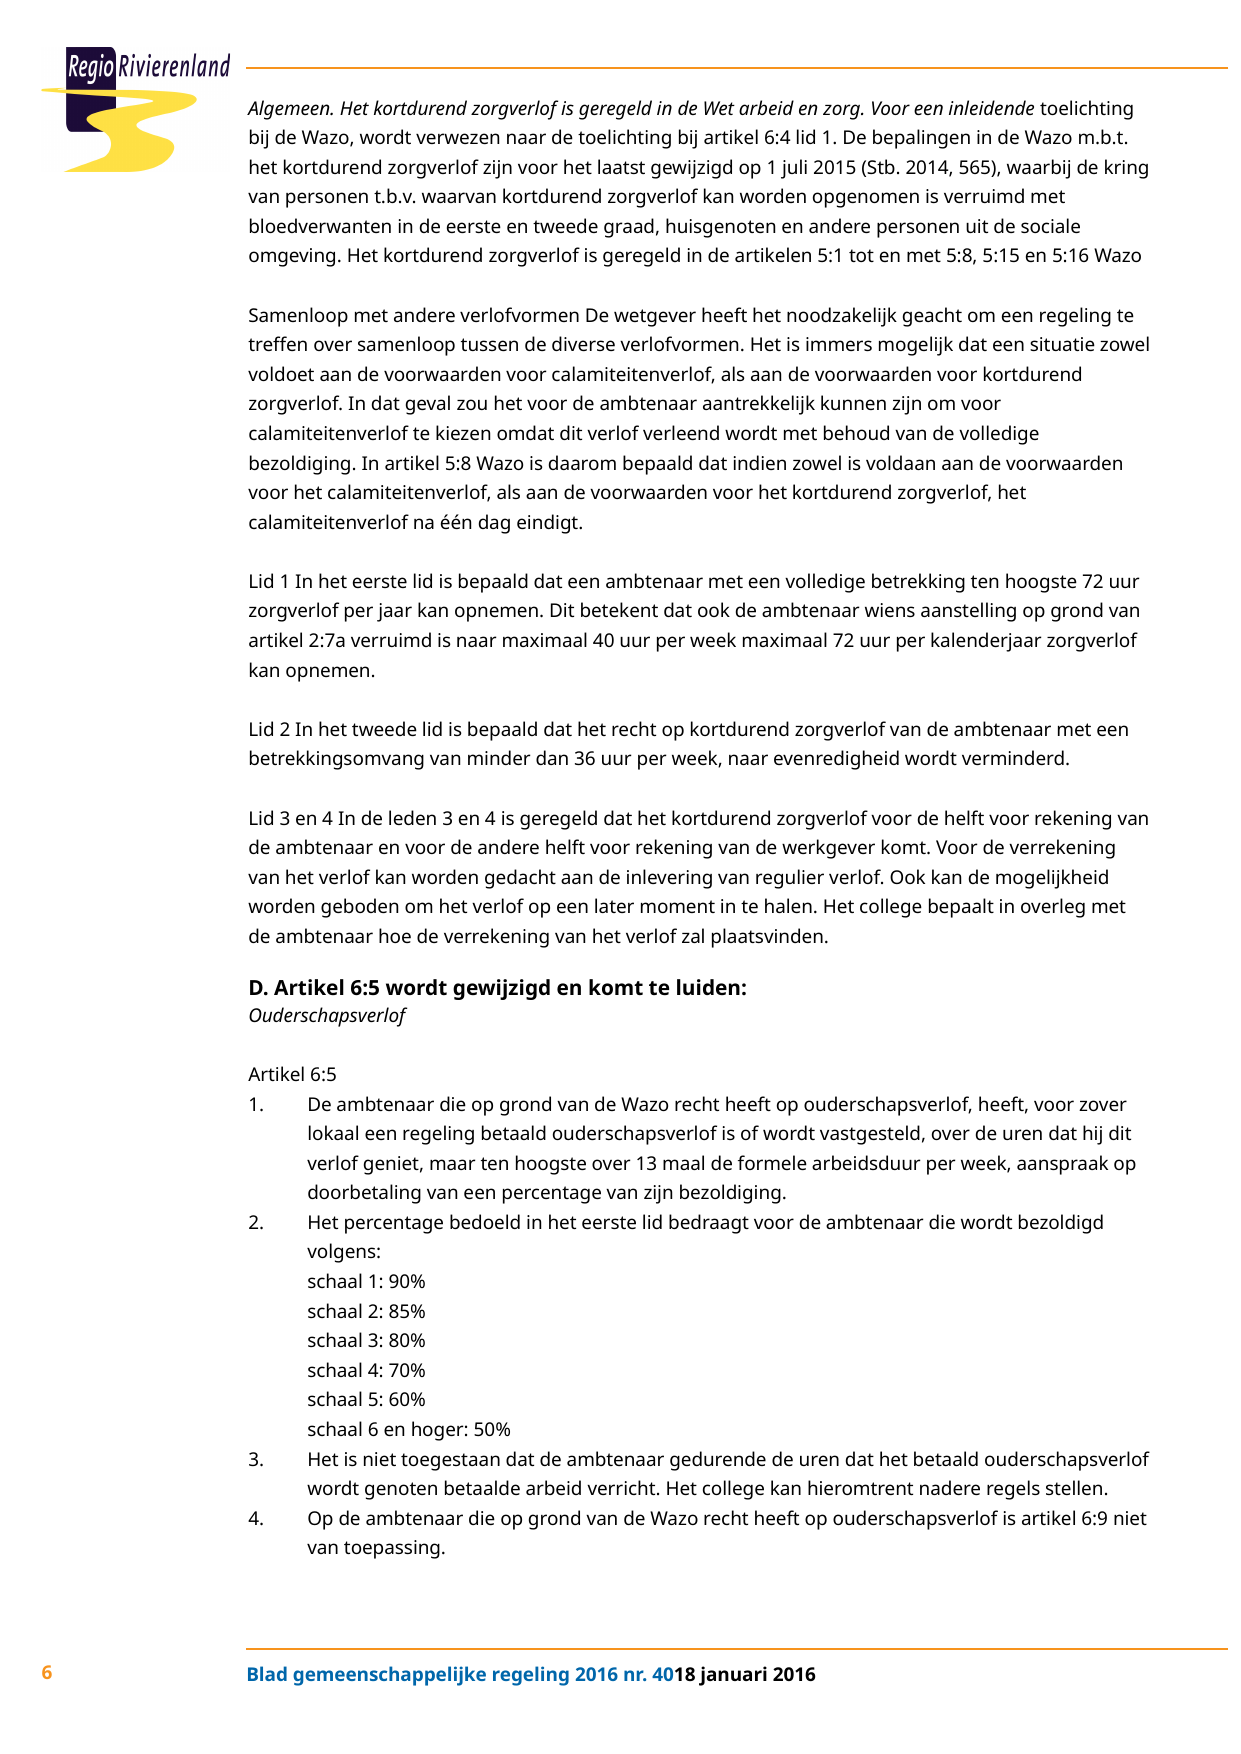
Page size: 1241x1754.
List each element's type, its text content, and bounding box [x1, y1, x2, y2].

list schaal 3: 80% [248, 1327, 1152, 1353]
list Het percentage bedoeld in het eerste lid bedraagt voor de ambtenaar die wordt bezoldigd volgens: [248, 1209, 1152, 1264]
text Ouderschapsverlof [248, 1002, 1152, 1028]
text Lid 1 In het eerste lid is bepaald dat een ambtenaar met een volledige betrekking ten hoogste 72 uur zorgverlof per jaar kan opnemen. Dit betekent dat ook de ambtenaar wiens aanstelling op grond van [248, 568, 1152, 623]
picture [41, 47, 231, 172]
text Artikel 6:5 [248, 1061, 1152, 1087]
list schaal 6 en hoger: 50% [248, 1416, 1152, 1442]
text D. Artikel 6:5 wordt gewijzigd en komt te luiden: [248, 973, 1152, 1002]
text Samenloop met andere verlofvormen De wetgever heeft het noodzakelijk geacht om een regeling te treffen over samenloop tussen de diverse verlofvormen. Het is immers mogelijk dat een situatie zowel voldoet aan de voorwaarden voor calamiteitenverlof, als aan de voorwaarden voor kortdurend zorgverlof. In dat geval zou het voor de ambtenaar aantrekkelijk kunnen zijn om voor calamiteitenverlof te kiezen omdat dit verlof verleend wordt met behoud van de volledige bezoldiging. In artikel 5:8 Wazo is daarom bepaald dat indien zowel is voldaan aan de voorwaarden voor het calamiteitenverlof, als aan de voorwaarden voor het kortdurend zorgverlof, het calamiteitenverlof na één dag eindigt. [248, 302, 1152, 535]
list schaal 5: 60% [248, 1387, 1152, 1412]
text Algemeen. Het kortdurend zorgverlof is geregeld in de Wet arbeid en zorg. Voor een inleidende toelichting bij de Wazo, wordt verwezen naar de toelichting bij artikel 6:4 lid 1. De bepalingen in de Wazo m.b.t. het kortdurend zorgverlof zijn voor het laatst gewijzigd op 1 juli 2015 (Stb. 2014, 565), waarbij de kring van personen t.b.v. waarvan kortdurend zorgverlof kan worden opgenomen is verruimd met bloedverwanten in de eerste en tweede graad, huisgenoten en andere personen uit de sociale omgeving. Het kortdurend zorgverlof is geregeld in de artikelen 5:1 tot en met 5:8, 5:15 en 5:16 Wazo [248, 95, 1152, 268]
list schaal 1: 90% [248, 1268, 1152, 1294]
list De ambtenaar die op grond van de Wazo recht heeft op ouderschapsverlof, heeft, voor zover lokaal een regeling betaald ouderschapsverlof is of wordt vastgesteld, over de uren dat hij dit verlof geniet, maar ten hoogste over 13 maal de formele arbeidsduur per week, aanspraak op doorbetaling van een percentage van zijn bezoldiging. [248, 1091, 1152, 1205]
list schaal 4: 70% [248, 1357, 1152, 1383]
text Lid 3 en 4 In de leden 3 en 4 is geregeld dat het kortdurend zorgverlof voor de helft voor rekening van de ambtenaar en voor de andere helft voor rekening van de werkgever komt. Voor de verrekening van het verlof kan worden gedacht aan de inlevering van regulier verlof. Ook kan de mogelijkheid worden geboden om het verlof op een later moment in te halen. Het college bepaalt in overleg met de ambtenaar hoe de verrekening van het verlof zal plaatsvinden. [248, 805, 1152, 949]
text Lid 2 In het tweede lid is bepaald dat het recht op kortdurend zorgverlof van de ambtenaar met een betrekkingsomvang van minder dan 36 uur per week, naar evenredigheid wordt verminderd. [248, 716, 1152, 771]
list schaal 2: 85% [248, 1298, 1152, 1323]
text artikel 2:7a verruimd is naar maximaal 40 uur per week maximaal 72 uur per kalenderjaar zorgverlof kan opnemen. [248, 627, 1152, 683]
list Op de ambtenaar die op grond van de Wazo recht heeft op ouderschapsverlof is artikel 6:9 niet van toepassing. [248, 1505, 1152, 1560]
list Het is niet toegestaan dat de ambtenaar gedurende de uren dat het betaald ouderschapsverlof wordt genoten betaalde arbeid verricht. Het college kan hieromtrent nadere regels stellen. [248, 1446, 1152, 1501]
